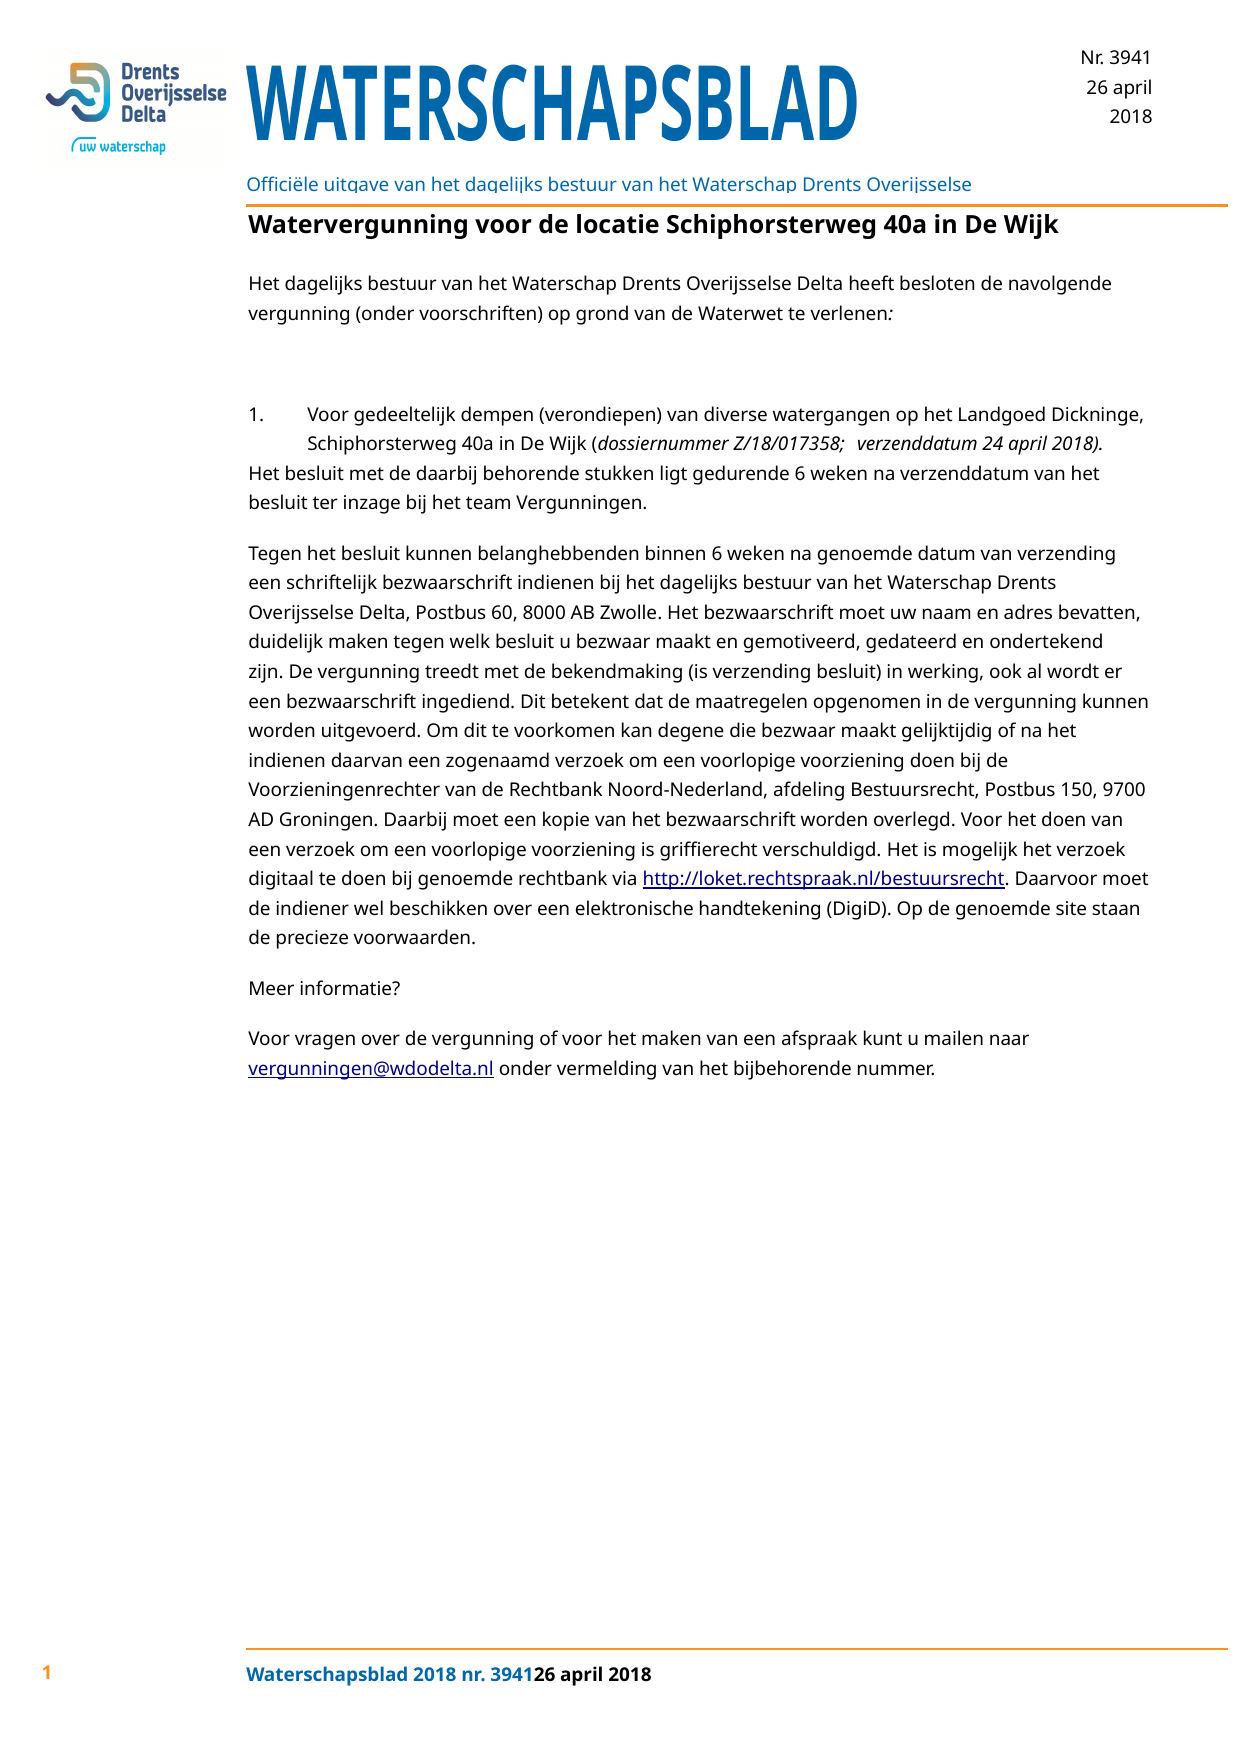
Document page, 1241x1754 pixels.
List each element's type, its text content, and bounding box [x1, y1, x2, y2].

list Voor gedeeltelijk dempen (verondiepen) van diverse watergangen op het Landgoed Dickninge, Schiphorsterweg 40a in De Wijk (dossiernummer Z/18/017358; verzenddatum 24 april 2018). [248, 401, 1152, 456]
picture [41, 47, 231, 172]
text Het besluit met de daarbij behorende stukken ligt gedurende 6 weken na verzenddatum van het besluit ter inzage bij het team Vergunningen. [248, 460, 1152, 515]
text Meer informatie? [248, 975, 1152, 1001]
text Tegen het besluit kunnen belanghebbenden binnen 6 weken na genoemde datum van verzending een schriftelijk bezwaarschrift indienen bij het dagelijks bestuur van het Waterschap Drents Overijsselse Delta, Postbus 60, 8000 AB Zwolle. Het bezwaarschrift moet uw naam en adres bevatten, duidelijk maken tegen welk besluit u bezwaar maakt en gemotiveerd, gedateerd en ondertekend zijn. De vergunning treedt met de bekendmaking (is verzending besluit) in werking, ook al wordt er een bezwaarschrift ingediend. Dit betekent dat de maatregelen opgenomen in de vergunning kunnen worden uitgevoerd. Om dit te voorkomen kan degene die bezwaar maakt gelijktijdig of na het indienen daarvan een zogenaamd verzoek om een voorlopige voorziening doen bij de Voorzieningenrechter van de Rechtbank Noord-Nederland, afdeling Bestuursrecht, Postbus 150, 9700 AD Groningen. Daarbij moet een kopie van het bezwaarschrift worden overlegd. Voor het doen van een verzoek om een voorlopige voorziening is griffierecht verschuldigd. Het is mogelijk het verzoek digitaal te doen bij genoemde rechtbank via http://loket.rechtspraak.nl/bestuursrecht. Daarvoor moet de indiener wel beschikken over een elektronische handtekening (DigiD). Op de genoemde site staan de precieze voorwaarden. [248, 540, 1152, 950]
text Watervergunning voor de locatie Schiphorsterweg 40a in De Wijk [248, 207, 1152, 241]
text Het dagelijks bestuur van het Waterschap Drents Overijsselse Delta heeft besloten de navolgende vergunning (onder voorschriften) op grond van de Waterwet te verlenen: [248, 270, 1152, 326]
text Voor vragen over de vergunning of voor het maken van een afspraak kunt u mailen naar vergunningen@wdodelta.nl onder vermelding van het bijbehorende nummer. [248, 1025, 1152, 1081]
